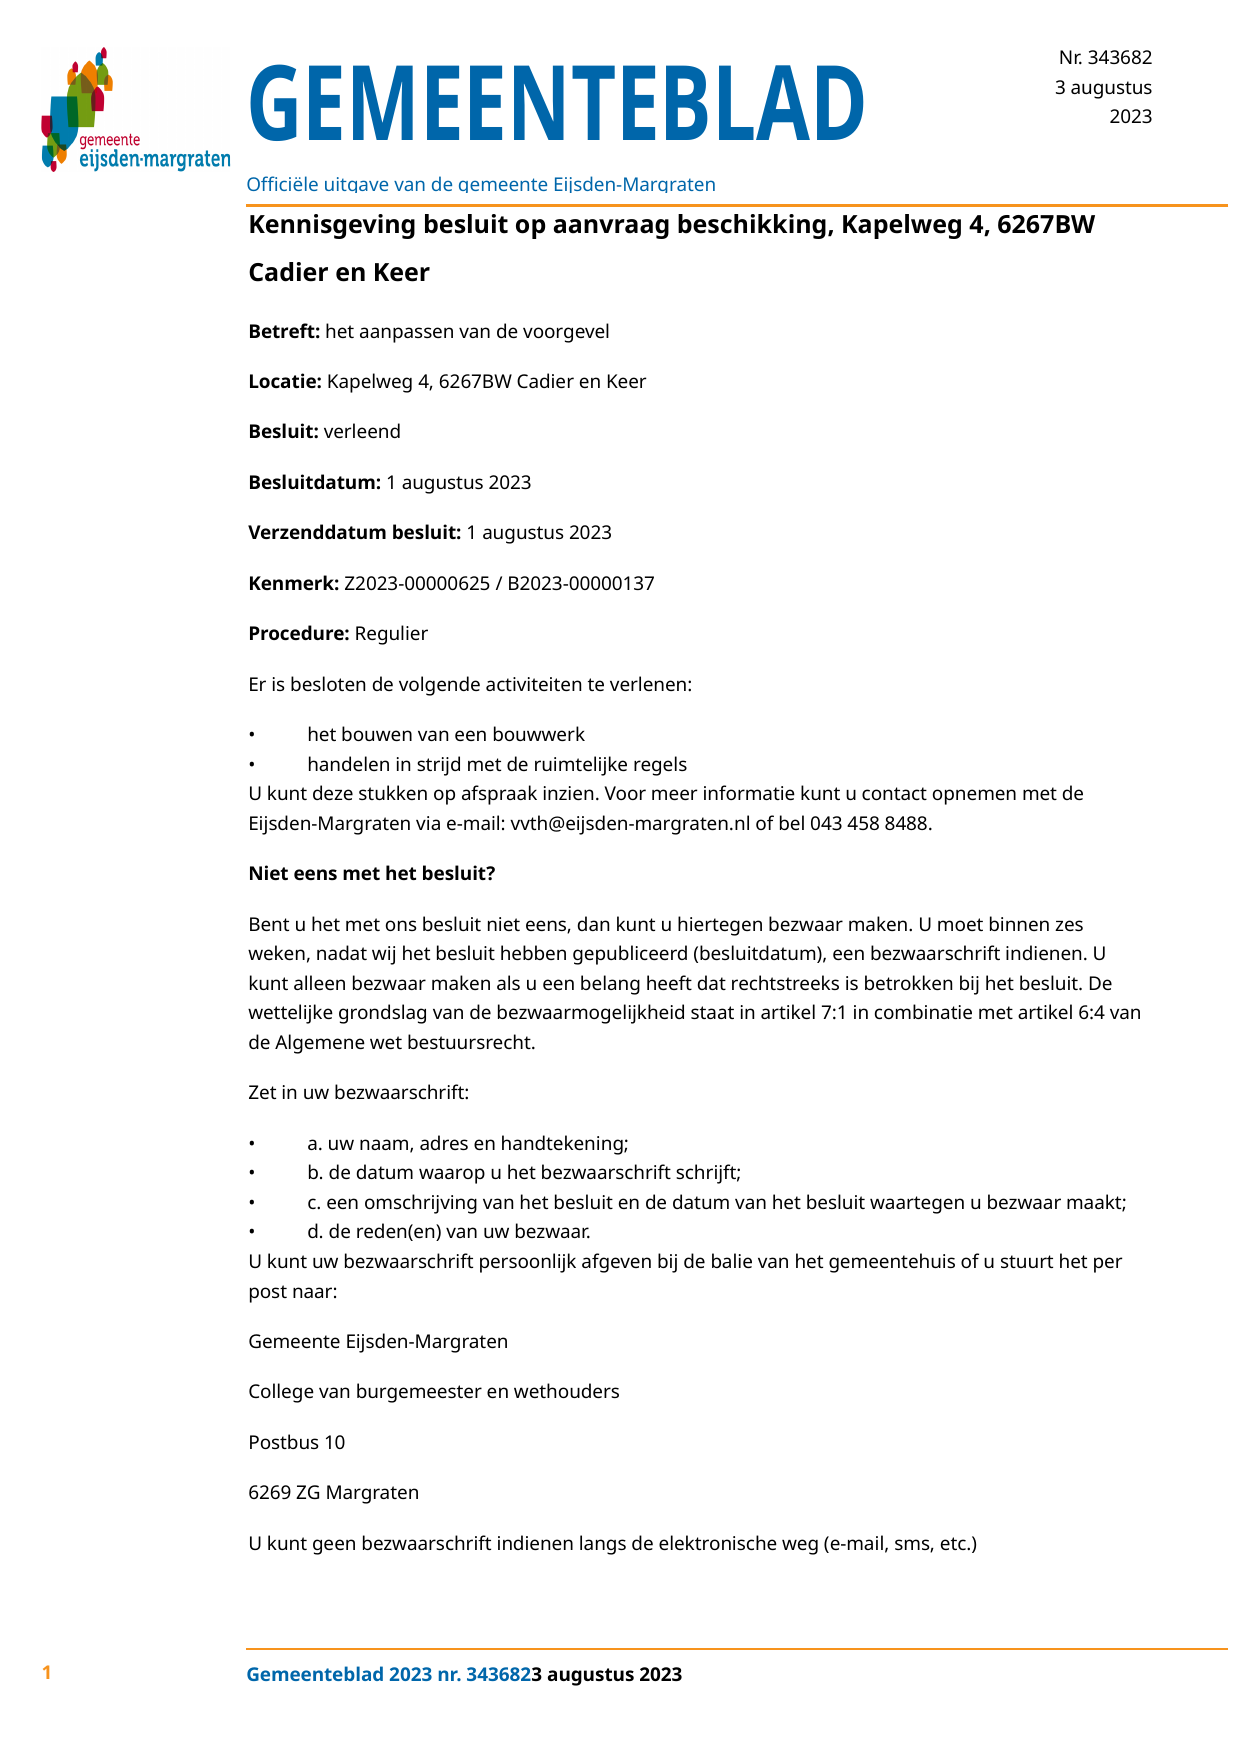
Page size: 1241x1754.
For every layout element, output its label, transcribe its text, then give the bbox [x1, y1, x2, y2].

text Gemeente Eijsden-Margraten [248, 1328, 1152, 1354]
list a. uw naam, adres en handtekening; [248, 1130, 1152, 1156]
text Zet in uw bezwaarschrift: [248, 1079, 1152, 1105]
text Er is besloten de volgende activiteiten te verlenen: [248, 671, 1152, 697]
list c. een omschrijving van het besluit en de datum van het besluit waartegen u bezwaar maakt; [248, 1189, 1152, 1215]
text Locatie: Kapelweg 4, 6267BW Cadier en Keer [248, 368, 1152, 394]
text Kennisgeving besluit op aanvraag beschikking, Kapelweg 4, 6267BW Cadier en Keer [248, 207, 1152, 288]
text Besluitdatum: 1 augustus 2023 [248, 469, 1152, 495]
text Betreft: het aanpassen van de voorgevel [248, 318, 1152, 344]
list handelen in strijd met de ruimtelijke regels [248, 751, 1152, 777]
text Procedure: Regulier [248, 620, 1152, 646]
text Niet eens met het besluit? [248, 860, 1152, 886]
text Verzenddatum besluit: 1 augustus 2023 [248, 519, 1152, 545]
text Kenmerk: Z2023-00000625 / B2023-00000137 [248, 570, 1152, 596]
text Postbus 10 [248, 1429, 1152, 1455]
text 6269 ZG Margraten [248, 1479, 1152, 1505]
text Besluit: verleend [248, 419, 1152, 444]
text Bent u het met ons besluit niet eens, dan kunt u hiertegen bezwaar maken. U moet binnen zes weken, nadat wij het besluit hebben gepubliceerd (besluitdatum), een bezwaarschrift indienen. U kunt alleen bezwaar maken als u een belang heeft dat rechtstreeks is betrokken bij het besluit. De wettelijke grondslag van de bezwaarmogelijkheid staat in artikel 7:1 in combinatie met artikel 6:4 van de Algemene wet bestuursrecht. [248, 911, 1152, 1055]
text U kunt uw bezwaarschrift persoonlijk afgeven bij de balie van het gemeentehuis of u stuurt het per post naar: [248, 1248, 1152, 1304]
text College van burgemeester en wethouders [248, 1379, 1152, 1404]
text U kunt deze stukken op afspraak inzien. Voor meer informatie kunt u contact opnemen met de Eijsden-Margraten via e-mail: vvth@eijsden-margraten.nl of bel 043 458 8488. [248, 780, 1152, 836]
list b. de datum waarop u het bezwaarschrift schrijft; [248, 1159, 1152, 1185]
list d. de reden(en) van uw bezwaar. [248, 1219, 1152, 1244]
text U kunt geen bezwaarschrift indienen langs de elektronische weg (e-mail, sms, etc.) [248, 1530, 1152, 1556]
picture [41, 47, 231, 172]
list het bouwen van een bouwwerk [248, 721, 1152, 747]
